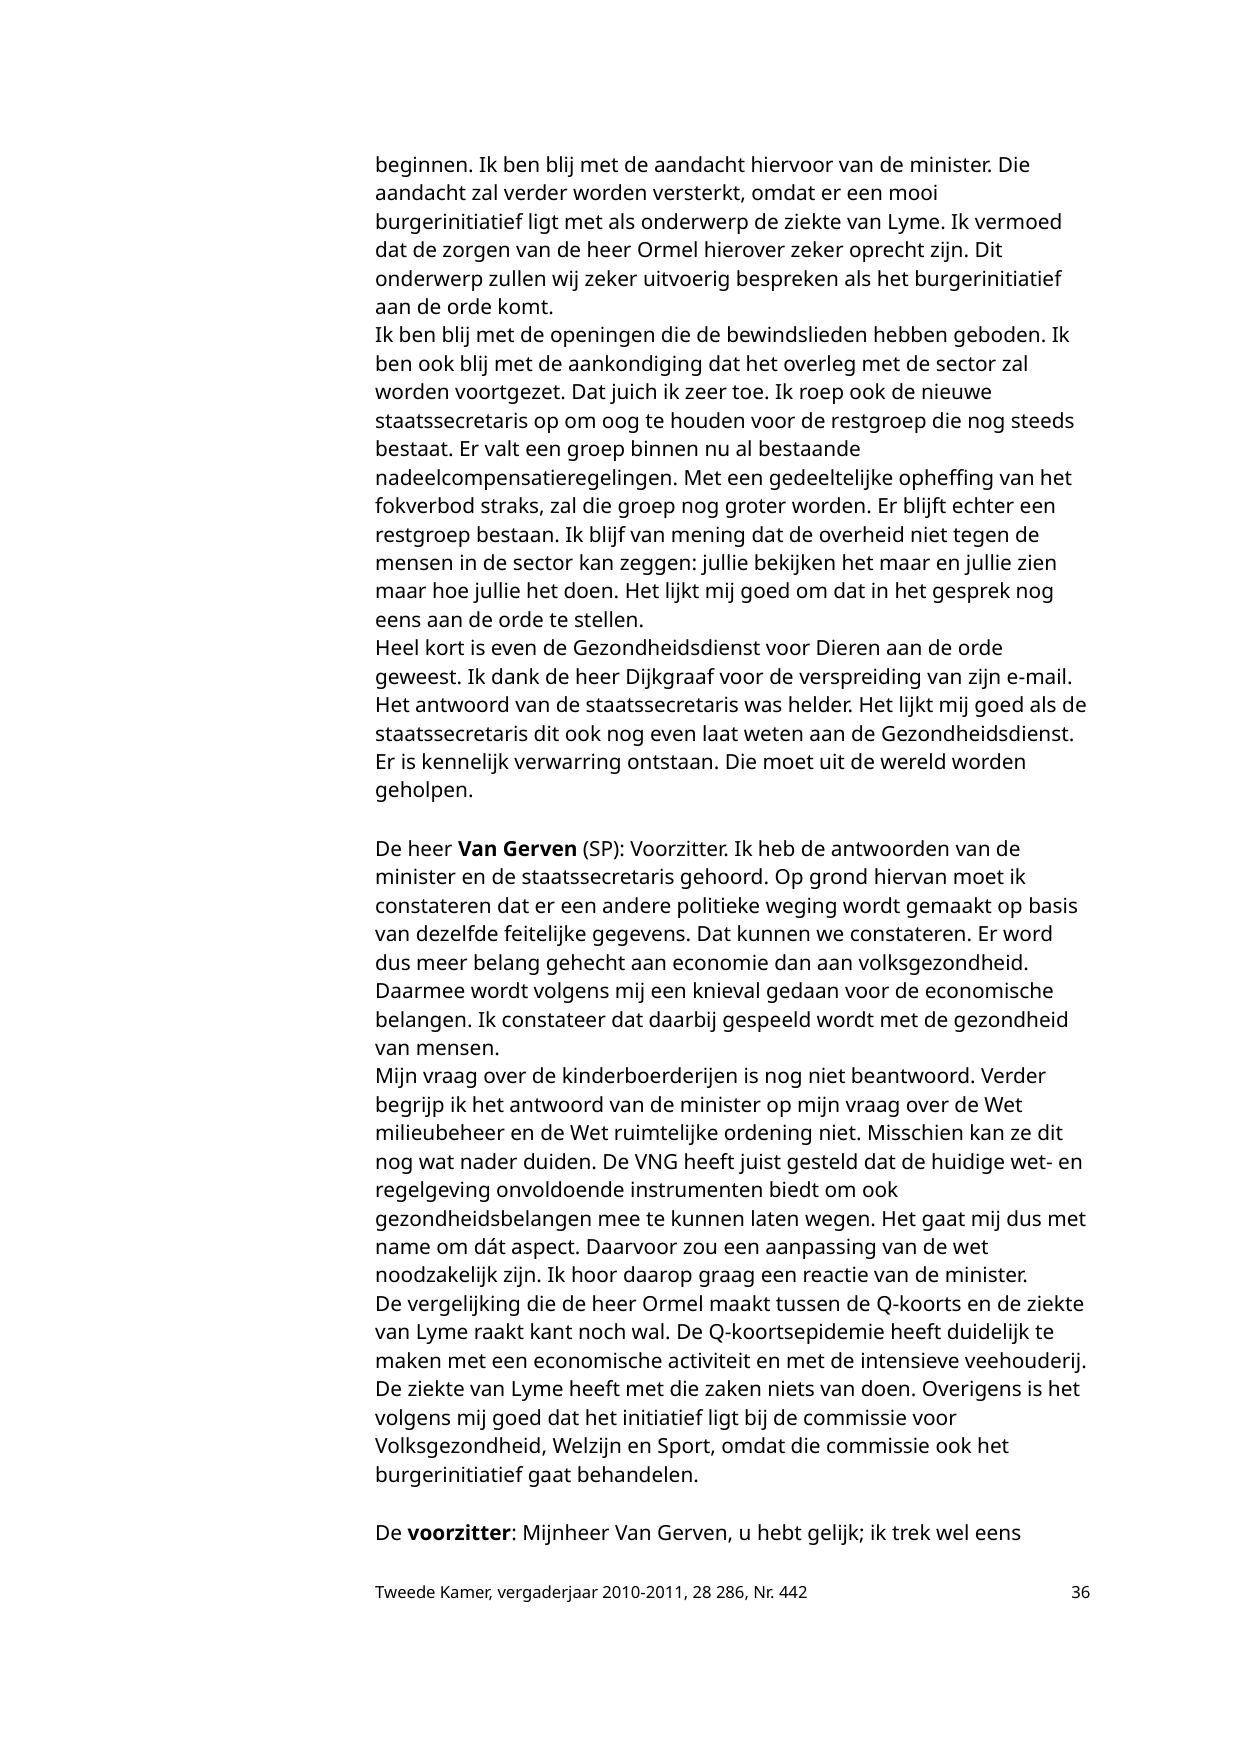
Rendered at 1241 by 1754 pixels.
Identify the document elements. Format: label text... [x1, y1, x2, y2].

text De heer Van Gerven (SP): Voorzitter. Ik heb de antwoorden van de minister en de staatssecretaris gehoord. Op grond hiervan moet ik constateren dat er een andere politieke weging wordt gemaakt op basis van dezelfde feitelijke gegevens. Dat kunnen we constateren. Er word dus meer belang gehecht aan economie dan aan volksgezondheid. Daarmee wordt volgens mij een knieval gedaan voor de economische belangen. Ik constateer dat daarbij gespeeld wordt met de gezondheid van mensen. [375, 834, 1090, 1062]
text De voorzitter: Mijnheer Van Gerven, u hebt gelijk; ik trek wel eens [375, 1518, 1090, 1547]
text beginnen. Ik ben blij met de aandacht hiervoor van de minister. Die aandacht zal verder worden versterkt, omdat er een mooi burgerinitiatief ligt met als onderwerp de ziekte van Lyme. Ik vermoed dat de zorgen van de heer Ormel hierover zeker oprecht zijn. Dit onderwerp zullen wij zeker uitvoerig bespreken als het burgerinitiatief aan de orde komt. [375, 150, 1090, 321]
text Heel kort is even de Gezondheidsdienst voor Dieren aan de orde geweest. Ik dank de heer Dijkgraaf voor de verspreiding van zijn e-mail. Het antwoord van de staatssecretaris was helder. Het lijkt mij goed als de staatssecretaris dit ook nog even laat weten aan de Gezondheidsdienst. Er is kennelijk verwarring ontstaan. Die moet uit de wereld worden geholpen. [375, 633, 1090, 804]
text Ik ben blij met de openingen die de bewindslieden hebben geboden. Ik ben ook blij met de aankondiging dat het overleg met de sector zal worden voortgezet. Dat juich ik zeer toe. Ik roep ook de nieuwe staatssecretaris op om oog te houden voor de restgroep die nog steeds bestaat. Er valt een groep binnen nu al bestaande nadeelcompensatieregelingen. Met een gedeeltelijke opheffing van het fokverbod straks, zal die groep nog groter worden. Er blijft echter een restgroep bestaan. Ik blijf van mening dat de overheid niet tegen de mensen in de sector kan zeggen: jullie bekijken het maar en jullie zien maar hoe jullie het doen. Het lijkt mij goed om dat in het gesprek nog eens aan de orde te stellen. [375, 321, 1090, 633]
text De vergelijking die de heer Ormel maakt tussen de Q-koorts en de ziekte van Lyme raakt kant noch wal. De Q-koortsepidemie heeft duidelijk te maken met een economische activiteit en met de intensieve veehouderij. De ziekte van Lyme heeft met die zaken niets van doen. Overigens is het volgens mij goed dat het initiatief ligt bij de commissie voor Volksgezondheid, Welzijn en Sport, omdat die commissie ook het burgerinitiatief gaat behandelen. [375, 1289, 1090, 1488]
text Mijn vraag over de kinderboerderijen is nog niet beantwoord. Verder begrijp ik het antwoord van de minister op mijn vraag over de Wet milieubeheer en de Wet ruimtelijke ordening niet. Misschien kan ze dit nog wat nader duiden. De VNG heeft juist gesteld dat de huidige wet- en regelgeving onvoldoende instrumenten biedt om ook gezondheidsbelangen mee te kunnen laten wegen. Het gaat mij dus met name om dát aspect. Daarvoor zou een aanpassing van de wet noodzakelijk zijn. Ik hoor daarop graag een reactie van de minister. [375, 1062, 1090, 1289]
